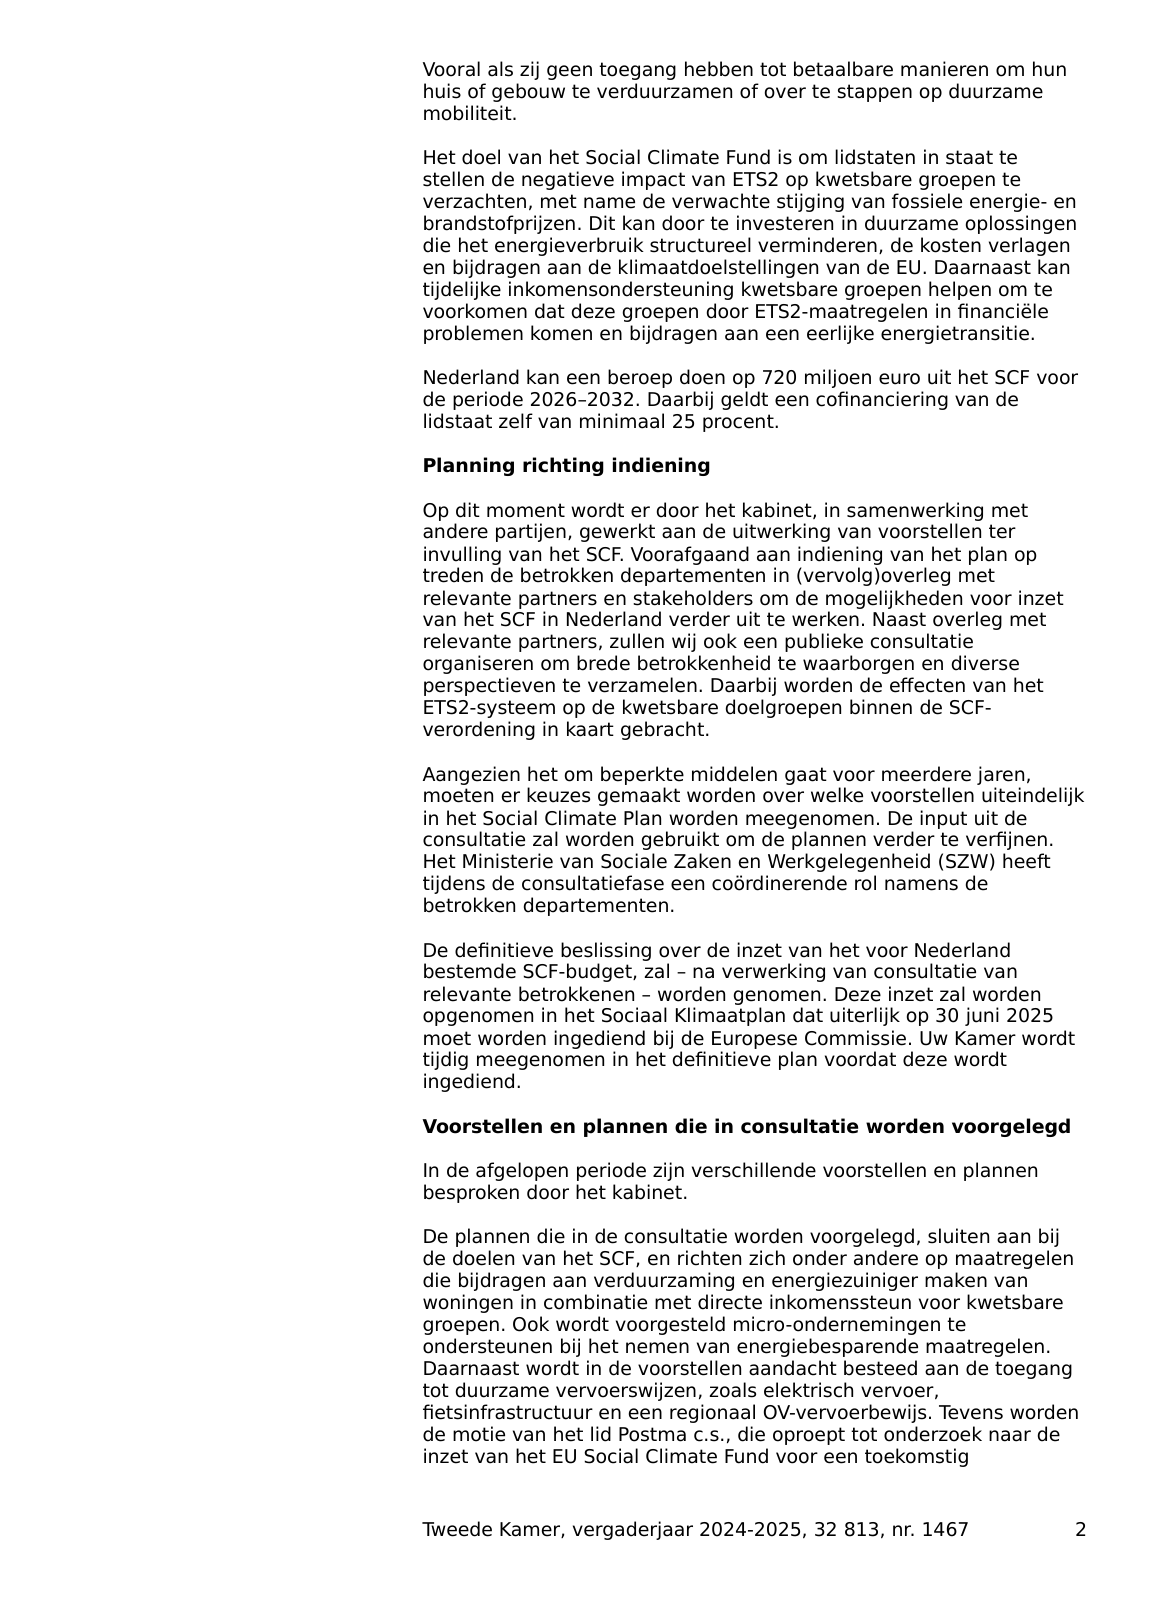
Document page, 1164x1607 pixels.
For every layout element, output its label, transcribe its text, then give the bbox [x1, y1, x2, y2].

text De definitieve beslissing over de inzet van het voor Nederland bestemde SCF-budget, zal – na verwerking van consultatie van relevante betrokkenen – worden genomen. Deze inzet zal worden opgenomen in het Sociaal Klimaatplan dat uiterlijk op 30 juni 2025 moet worden ingediend bij de Europese Commissie. Uw Kamer wordt tijdig meegenomen in het definitieve plan voordat deze wordt ingediend. [422, 939, 1087, 1093]
subtitle Planning richting indiening [422, 455, 1087, 477]
text Aangezien het om beperkte middelen gaat voor meerdere jaren, moeten er keuzes gemaakt worden over welke voorstellen uiteindelijk in het Social Climate Plan worden meegenomen. De input uit de consultatie zal worden gebruikt om de plannen verder te verfijnen. Het Ministerie van Sociale Zaken en Werkgelegenheid (SZW) heeft tijdens de consultatiefase een coördinerende rol namens de betrokken departementen. [422, 763, 1087, 917]
text In de afgelopen periode zijn verschillende voorstellen en plannen besproken door het kabinet. [422, 1160, 1087, 1204]
text Vooral als zij geen toegang hebben tot betaalbare manieren om hun huis of gebouw te verduurzamen of over te stappen op duurzame mobiliteit. [422, 59, 1087, 125]
subtitle Voorstellen en plannen die in consultatie worden voorgelegd [422, 1116, 1087, 1137]
text De plannen die in de consultatie worden voorgelegd, sluiten aan bij de doelen van het SCF, en richten zich onder andere op maatregelen die bijdragen aan verduurzaming en energiezuiniger maken van woningen in combinatie met directe inkomenssteun voor kwetsbare groepen. Ook wordt voorgesteld micro-ondernemingen te ondersteunen bij het nemen van energiebesparende maatregelen. Daarnaast wordt in de voorstellen aandacht besteed aan de toegang tot duurzame vervoerswijzen, zoals elektrisch vervoer, fietsinfrastructuur en een regionaal OV-vervoerbewijs. Tevens worden de motie van het lid Postma c.s., die oproept tot onderzoek naar de inzet van het EU Social Climate Fund voor een toekomstig [422, 1226, 1087, 1468]
text Nederland kan een beroep doen op 720 miljoen euro uit het SCF voor de periode 2026–2032. Daarbij geldt een cofinanciering van de lidstaat zelf van minimaal 25 procent. [422, 367, 1087, 433]
text Op dit moment wordt er door het kabinet, in samenwerking met andere partijen, gewerkt aan de uitwerking van voorstellen ter invulling van het SCF. Voorafgaand aan indiening van het plan op treden de betrokken departementen in (vervolg)overleg met relevante partners en stakeholders om de mogelijkheden voor inzet van het SCF in Nederland verder uit te werken. Naast overleg met relevante partners, zullen wij ook een publieke consultatie organiseren om brede betrokkenheid te waarborgen en diverse perspectieven te verzamelen. Daarbij worden de effecten van het ETS2-systeem op de kwetsbare doelgroepen binnen de SCF-verordening in kaart gebracht. [422, 499, 1087, 741]
text Het doel van het Social Climate Fund is om lidstaten in staat te stellen de negatieve impact van ETS2 op kwetsbare groepen te verzachten, met name de verwachte stijging van fossiele energie- en brandstofprijzen. Dit kan door te investeren in duurzame oplossingen die het energieverbruik structureel verminderen, de kosten verlagen en bijdragen aan de klimaatdoelstellingen van de EU. Daarnaast kan tijdelijke inkomensondersteuning kwetsbare groepen helpen om te voorkomen dat deze groepen door ETS2-maatregelen in financiële problemen komen en bijdragen aan een eerlijke energietransitie. [422, 147, 1087, 345]
